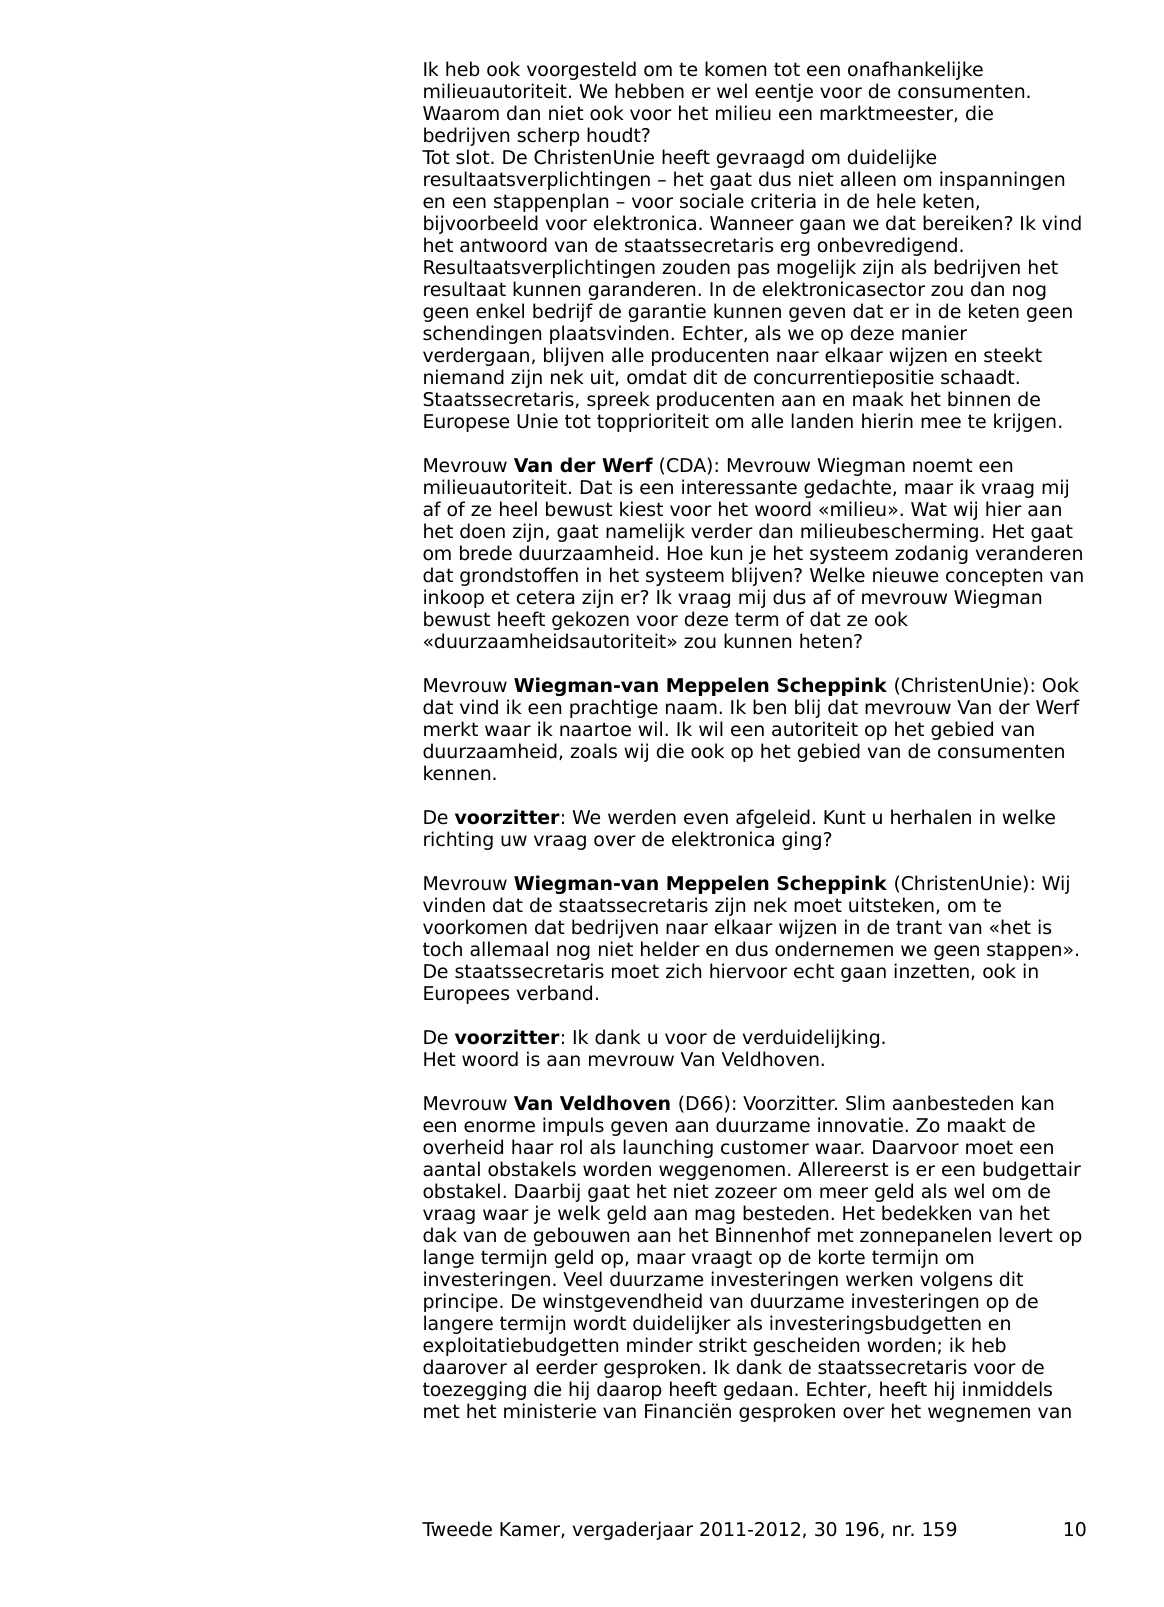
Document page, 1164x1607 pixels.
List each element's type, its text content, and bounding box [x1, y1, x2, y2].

text Het woord is aan mevrouw Van Veldhoven. [422, 1049, 1087, 1071]
text Tot slot. De ChristenUnie heeft gevraagd om duidelijke resultaatsverplichtingen – het gaat dus niet alleen om inspanningen en een stappenplan – voor sociale criteria in de hele keten, bijvoorbeeld voor elektronica. Wanneer gaan we dat bereiken? Ik vind het antwoord van de staatssecretaris erg onbevredigend. Resultaatsverplichtingen zouden pas mogelijk zijn als bedrijven het resultaat kunnen garanderen. In de elektronicasector zou dan nog geen enkel bedrijf de garantie kunnen geven dat er in de keten geen schendingen plaatsvinden. Echter, als we op deze manier verdergaan, blijven alle producenten naar elkaar wijzen en steekt niemand zijn nek uit, omdat dit de concurrentiepositie schaadt. Staatssecretaris, spreek producenten aan en maak het binnen de Europese Unie tot topprioriteit om alle landen hierin mee te krijgen. [422, 147, 1087, 433]
text Mevrouw Van Veldhoven (D66): Voorzitter. Slim aanbesteden kan een enorme impuls geven aan duurzame innovatie. Zo maakt de overheid haar rol als launching customer waar. Daarvoor moet een aantal obstakels worden weggenomen. Allereerst is er een budgettair obstakel. Daarbij gaat het niet zozeer om meer geld als wel om de vraag waar je welk geld aan mag besteden. Het bedekken van het dak van de gebouwen aan het Binnenhof met zonnepanelen levert op lange termijn geld op, maar vraagt op de korte termijn om investeringen. Veel duurzame investeringen werken volgens dit principe. De winstgevendheid van duurzame investeringen op de langere termijn wordt duidelijker als investeringsbudgetten en exploitatiebudgetten minder strikt gescheiden worden; ik heb daarover al eerder gesproken. Ik dank de staatssecretaris voor de toezegging die hij daarop heeft gedaan. Echter, heeft hij inmiddels met het ministerie van Financiën gesproken over het wegnemen van [422, 1093, 1087, 1423]
text Mevrouw Wiegman-van Meppelen Scheppink (ChristenUnie): Wij vinden dat de staatssecretaris zijn nek moet uitsteken, om te voorkomen dat bedrijven naar elkaar wijzen in de trant van «het is toch allemaal nog niet helder en dus ondernemen we geen stappen». De staatssecretaris moet zich hiervoor echt gaan inzetten, ook in Europees verband. [422, 873, 1087, 1005]
text De voorzitter: Ik dank u voor de verduidelijking. [422, 1027, 1087, 1049]
text De voorzitter: We werden even afgeleid. Kunt u herhalen in welke richting uw vraag over de elektronica ging? [422, 807, 1087, 851]
text Mevrouw Wiegman-van Meppelen Scheppink (ChristenUnie): Ook dat vind ik een prachtige naam. Ik ben blij dat mevrouw Van der Werf merkt waar ik naartoe wil. Ik wil een autoriteit op het gebied van duurzaamheid, zoals wij die ook op het gebied van de consumenten kennen. [422, 675, 1087, 785]
text Mevrouw Van der Werf (CDA): Mevrouw Wiegman noemt een milieuautoriteit. Dat is een interessante gedachte, maar ik vraag mij af of ze heel bewust kiest voor het woord «milieu». Wat wij hier aan het doen zijn, gaat namelijk verder dan milieubescherming. Het gaat om brede duurzaamheid. Hoe kun je het systeem zodanig veranderen dat grondstoffen in het systeem blijven? Welke nieuwe concepten van inkoop et cetera zijn er? Ik vraag mij dus af of mevrouw Wiegman bewust heeft gekozen voor deze term of dat ze ook «duurzaamheidsautoriteit» zou kunnen heten? [422, 455, 1087, 653]
text Ik heb ook voorgesteld om te komen tot een onafhankelijke milieuautoriteit. We hebben er wel eentje voor de consumenten. Waarom dan niet ook voor het milieu een marktmeester, die bedrijven scherp houdt? [422, 59, 1087, 147]
